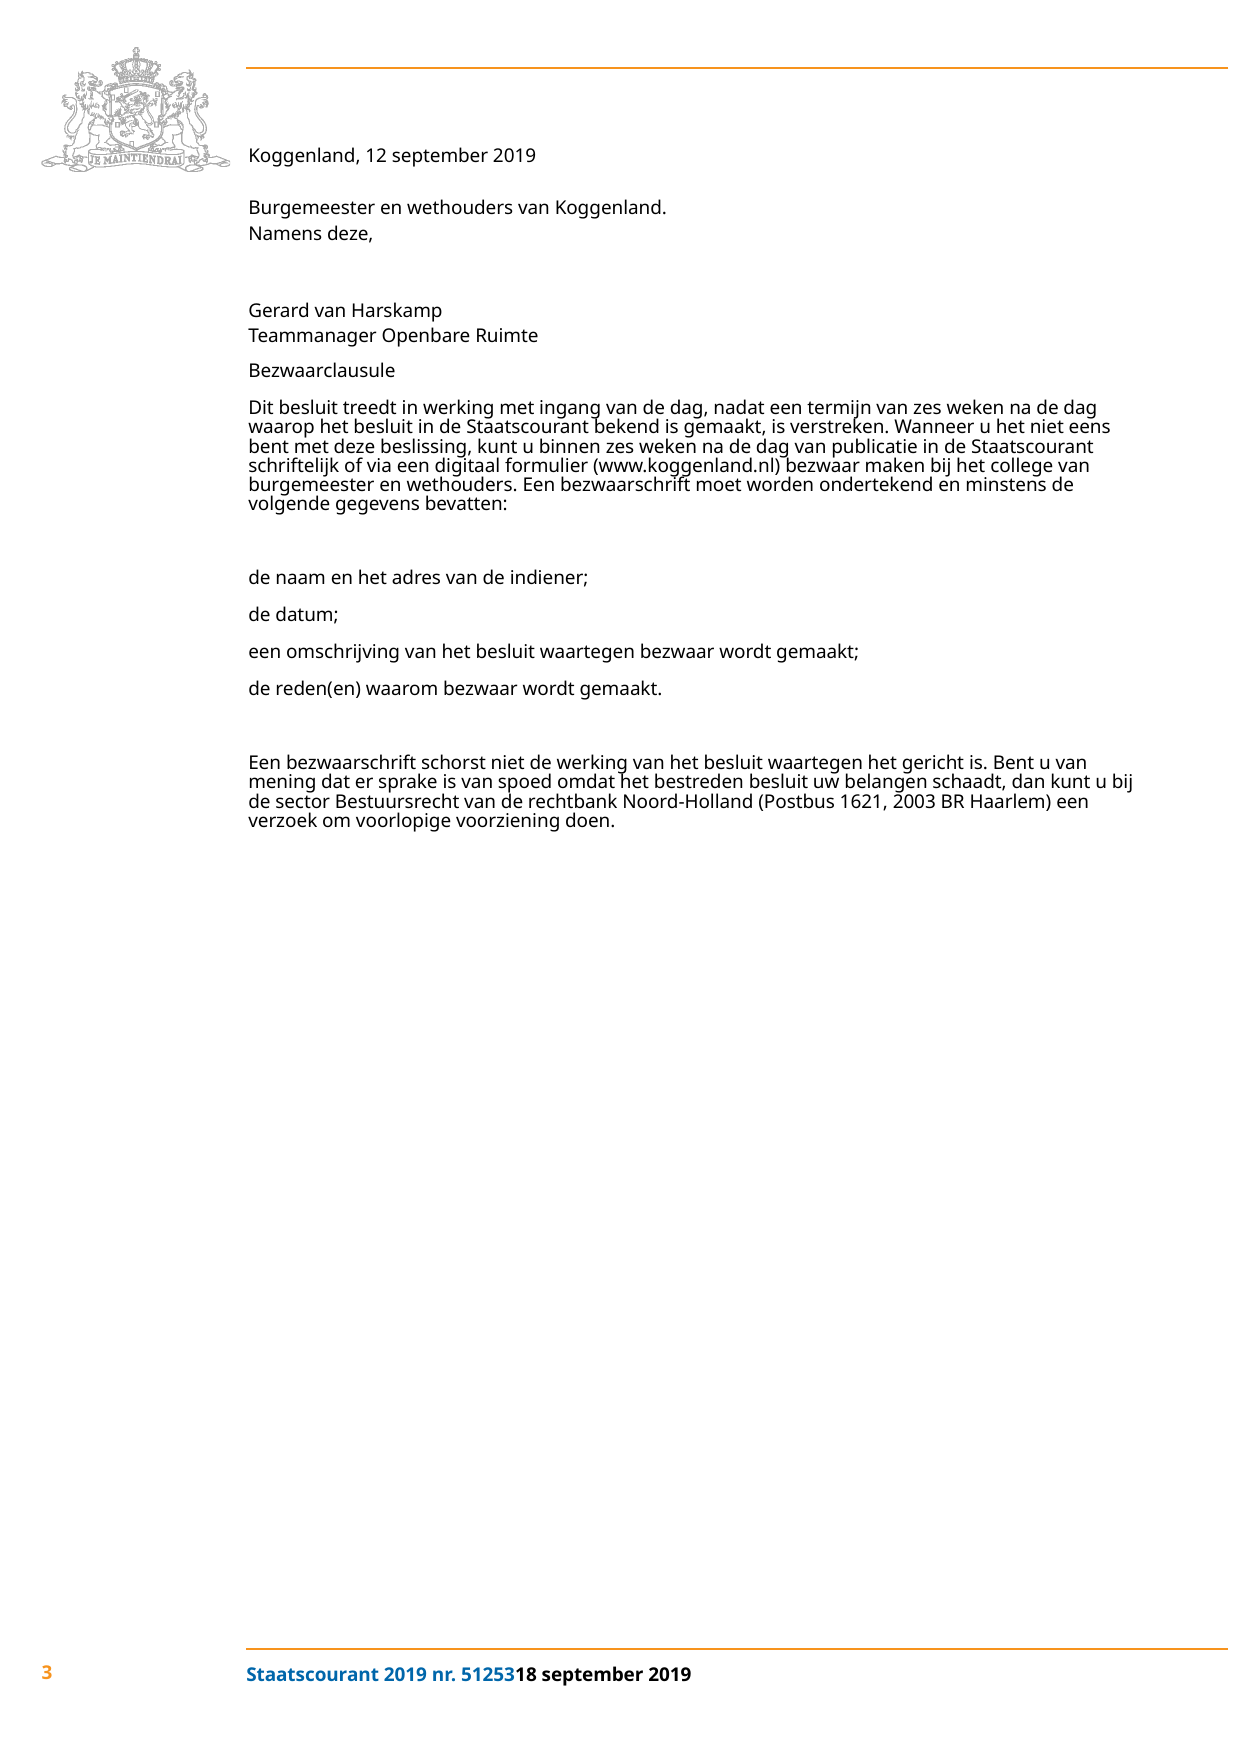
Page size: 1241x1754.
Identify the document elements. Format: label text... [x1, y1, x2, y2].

text een omschrijving van het besluit waartegen bezwaar wordt gemaakt; [248, 643, 1152, 663]
text Gerard van Harskamp [248, 297, 1152, 323]
text Koggenland, 12 september 2019 [248, 143, 1152, 168]
text de reden(en) waarom bezwaar wordt gemaakt. [248, 680, 1152, 699]
text Een bezwaarschrift schorst niet de werking van het besluit waartegen het gericht is. Bent u van mening dat er sprake is van spoed omdat het bestreden besluit uw belangen schaadt, dan kunt u bij de sector Bestuursrecht van de rechtbank Noord-Holland (Postbus 1621, 2003 BR Haarlem) een verzoek om voorlopige voorziening doen. [248, 754, 1152, 831]
text de datum; [248, 606, 1152, 626]
text Burgemeester en wethouders van Koggenland. [248, 194, 1152, 220]
text Bezwaarclausule [248, 362, 1152, 381]
picture [41, 47, 231, 172]
text de naam en het adres van de indiener; [248, 569, 1152, 589]
text Teammanager Openbare Ruimte [248, 323, 1152, 348]
text Namens deze, [248, 220, 1152, 246]
text Dit besluit treedt in werking met ingang van de dag, nadat een termijn van zes weken na de dag waarop het besluit in de Staatscourant bekend is gemaakt, is verstreken. Wanneer u het niet eens bent met deze beslissing, kunt u binnen zes weken na de dag van publicatie in de Staatscourant schriftelijk of via een digitaal formulier (www.koggenland.nl) bezwaar maken bij het college van burgemeester en wethouders. Een bezwaarschrift moet worden ondertekend en minstens de volgende gegevens bevatten: [248, 399, 1152, 515]
